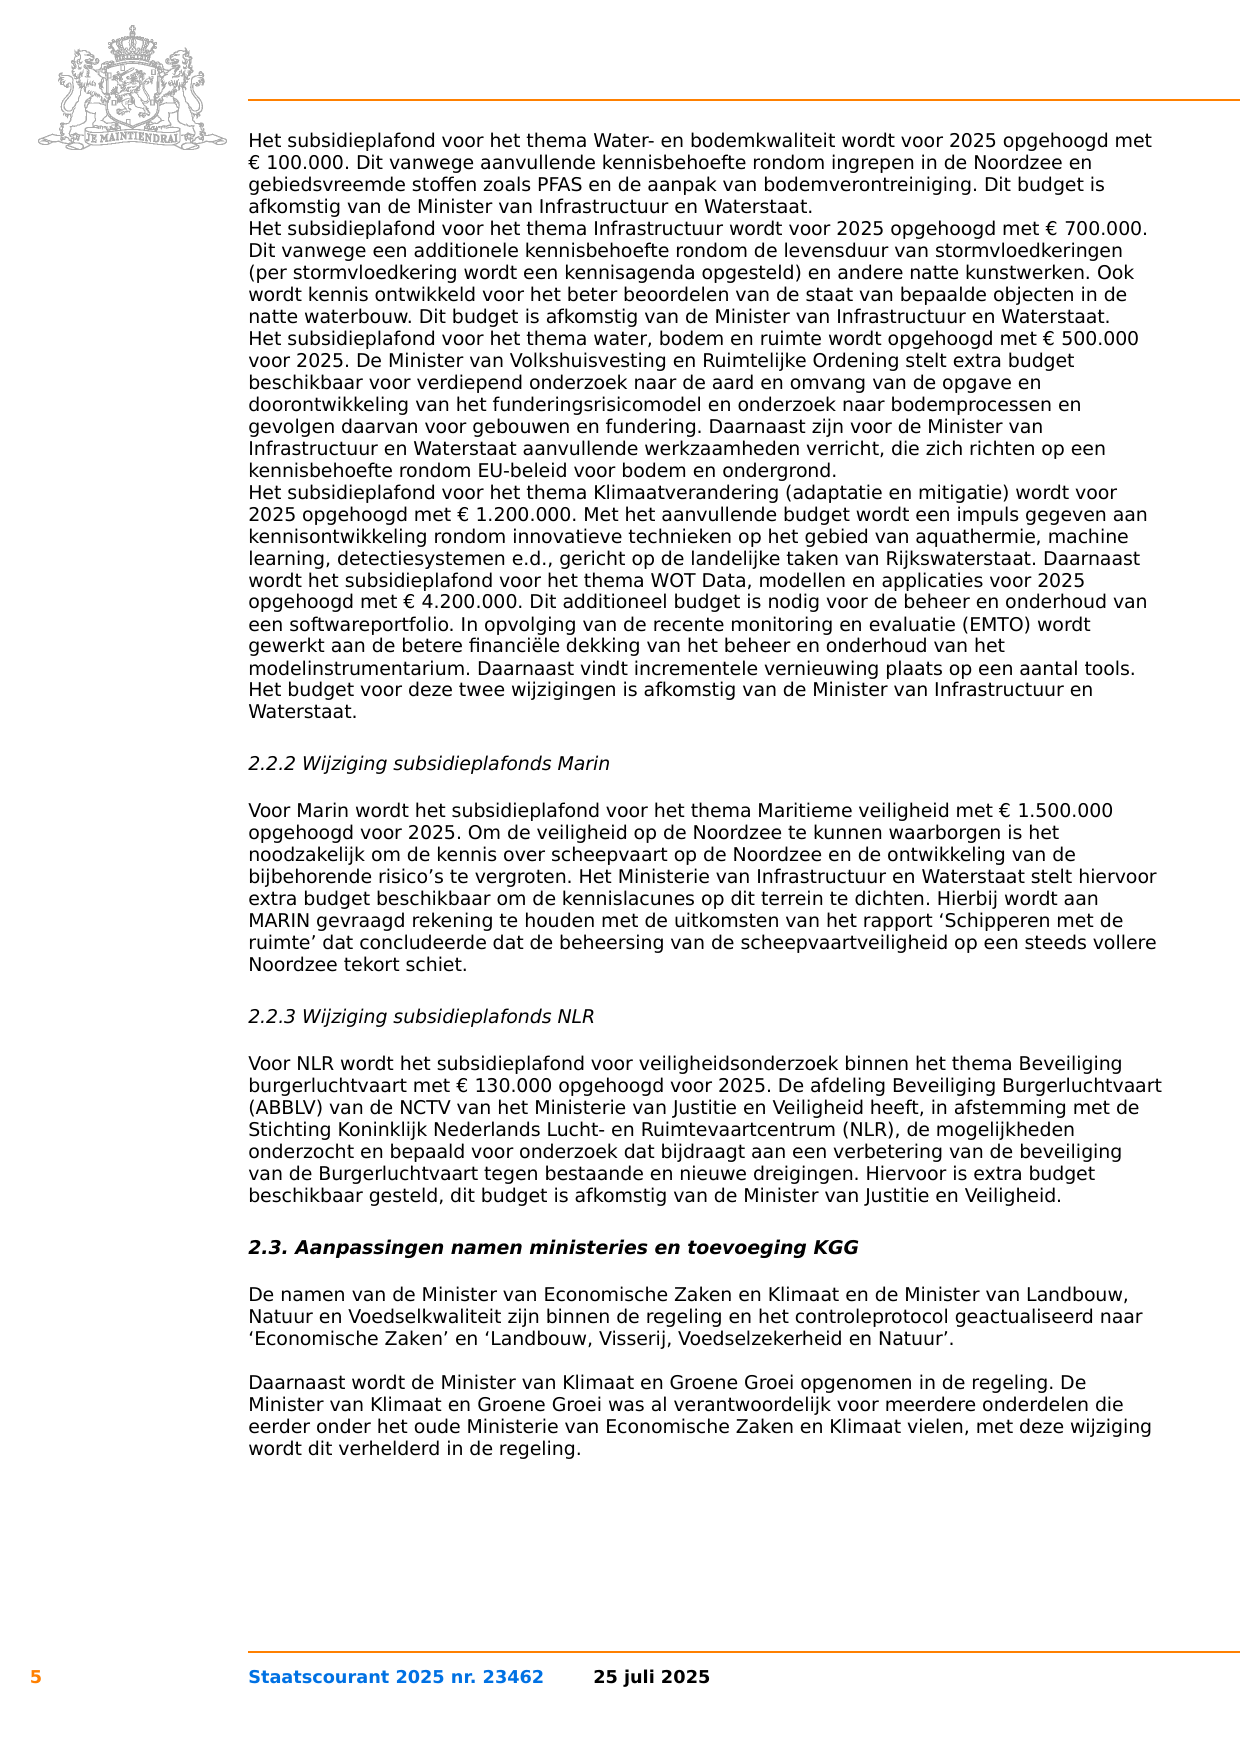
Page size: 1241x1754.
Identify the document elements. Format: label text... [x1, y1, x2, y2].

subtitle 2.2.2 Wijziging subsidieplafonds Marin [248, 753, 1163, 775]
text De namen van de Minister van Economische Zaken en Klimaat en de Minister van Landbouw, Natuur en Voedselkwaliteit zijn binnen de regeling en het controleprotocol geactualiseerd naar ‘Economische Zaken’ en ‘Landbouw, Visserij, Voedselzekerheid en Natuur’. [248, 1284, 1163, 1350]
text Het subsidieplafond voor het thema Water- en bodemkwaliteit wordt voor 2025 opgehoogd met € 100.000. Dit vanwege aanvullende kennisbehoefte rondom ingrepen in de Noordzee en gebiedsvreemde stoffen zoals PFAS en de aanpak van bodemverontreiniging. Dit budget is afkomstig van de Minister van Infrastructuur en Waterstaat. [248, 130, 1163, 218]
text Voor Marin wordt het subsidieplafond voor het thema Maritieme veiligheid met € 1.500.000 opgehoogd voor 2025. Om de veiligheid op de Noordzee te kunnen waarborgen is het noodzakelijk om de kennis over scheepvaart op de Noordzee en de ontwikkeling van de bijbehorende risico’s te vergroten. Het Ministerie van Infrastructuur en Waterstaat stelt hiervoor extra budget beschikbaar om de kennislacunes op dit terrein te dichten. Hierbij wordt aan MARIN gevraagd rekening te houden met de uitkomsten van het rapport ‘Schipperen met de ruimte’ dat concludeerde dat de beheersing van de scheepvaartveiligheid op een steeds vollere Noordzee tekort schiet. [248, 800, 1163, 976]
text Voor NLR wordt het subsidieplafond voor veiligheidsonderzoek binnen het thema Beveiliging burgerluchtvaart met € 130.000 opgehoogd voor 2025. De afdeling Beveiliging Burgerluchtvaart (ABBLV) van de NCTV van het Ministerie van Justitie en Veiligheid heeft, in afstemming met de Stichting Koninklijk Nederlands Lucht- en Ruimtevaartcentrum (NLR), de mogelijkheden onderzocht en bepaald voor onderzoek dat bijdraagt aan een verbetering van de beveiliging van de Burgerluchtvaart tegen bestaande en nieuwe dreigingen. Hiervoor is extra budget beschikbaar gesteld, dit budget is afkomstig van de Minister van Justitie en Veiligheid. [248, 1053, 1163, 1207]
text Daarnaast wordt de Minister van Klimaat en Groene Groei opgenomen in de regeling. De Minister van Klimaat en Groene Groei was al verantwoordelijk voor meerdere onderdelen die eerder onder het oude Ministerie van Economische Zaken en Klimaat vielen, met deze wijziging wordt dit verhelderd in de regeling. [248, 1372, 1163, 1460]
text Het subsidieplafond voor het thema water, bodem en ruimte wordt opgehoogd met € 500.000 voor 2025. De Minister van Volkshuisvesting en Ruimtelijke Ordening stelt extra budget beschikbaar voor verdiepend onderzoek naar de aard en omvang van de opgave en doorontwikkeling van het funderingsrisicomodel en onderzoek naar bodemprocessen en gevolgen daarvan voor gebouwen en fundering. Daarnaast zijn voor de Minister van Infrastructuur en Waterstaat aanvullende werkzaamheden verricht, die zich richten op een kennisbehoefte rondom EU-beleid voor bodem en ondergrond. [248, 328, 1163, 482]
subtitle 2.2.3 Wijziging subsidieplafonds NLR [248, 1006, 1163, 1028]
subtitle 2.3. Aanpassingen namen ministeries en toevoeging KGG [248, 1237, 1163, 1259]
picture [38, 25, 227, 150]
text Het subsidieplafond voor het thema Klimaatverandering (adaptatie en mitigatie) wordt voor 2025 opgehoogd met € 1.200.000. Met het aanvullende budget wordt een impuls gegeven aan kennisontwikkeling rondom innovatieve technieken op het gebied van aquathermie, machine learning, detectiesystemen e.d., gericht op de landelijke taken van Rijkswaterstaat. Daarnaast wordt het subsidieplafond voor het thema WOT Data, modellen en applicaties voor 2025 opgehoogd met € 4.200.000. Dit additioneel budget is nodig voor de beheer en onderhoud van een softwareportfolio. In opvolging van de recente monitoring en evaluatie (EMTO) wordt gewerkt aan de betere financiële dekking van het beheer en onderhoud van het modelinstrumentarium. Daarnaast vindt incrementele vernieuwing plaats op een aantal tools. Het budget voor deze twee wijzigingen is afkomstig van de Minister van Infrastructuur en Waterstaat. [248, 482, 1163, 723]
text Het subsidieplafond voor het thema Infrastructuur wordt voor 2025 opgehoogd met € 700.000. Dit vanwege een additionele kennisbehoefte rondom de levensduur van stormvloedkeringen (per stormvloedkering wordt een kennisagenda opgesteld) en andere natte kunstwerken. Ook wordt kennis ontwikkeld voor het beter beoordelen van de staat van bepaalde objecten in de natte waterbouw. Dit budget is afkomstig van de Minister van Infrastructuur en Waterstaat. [248, 218, 1163, 328]
